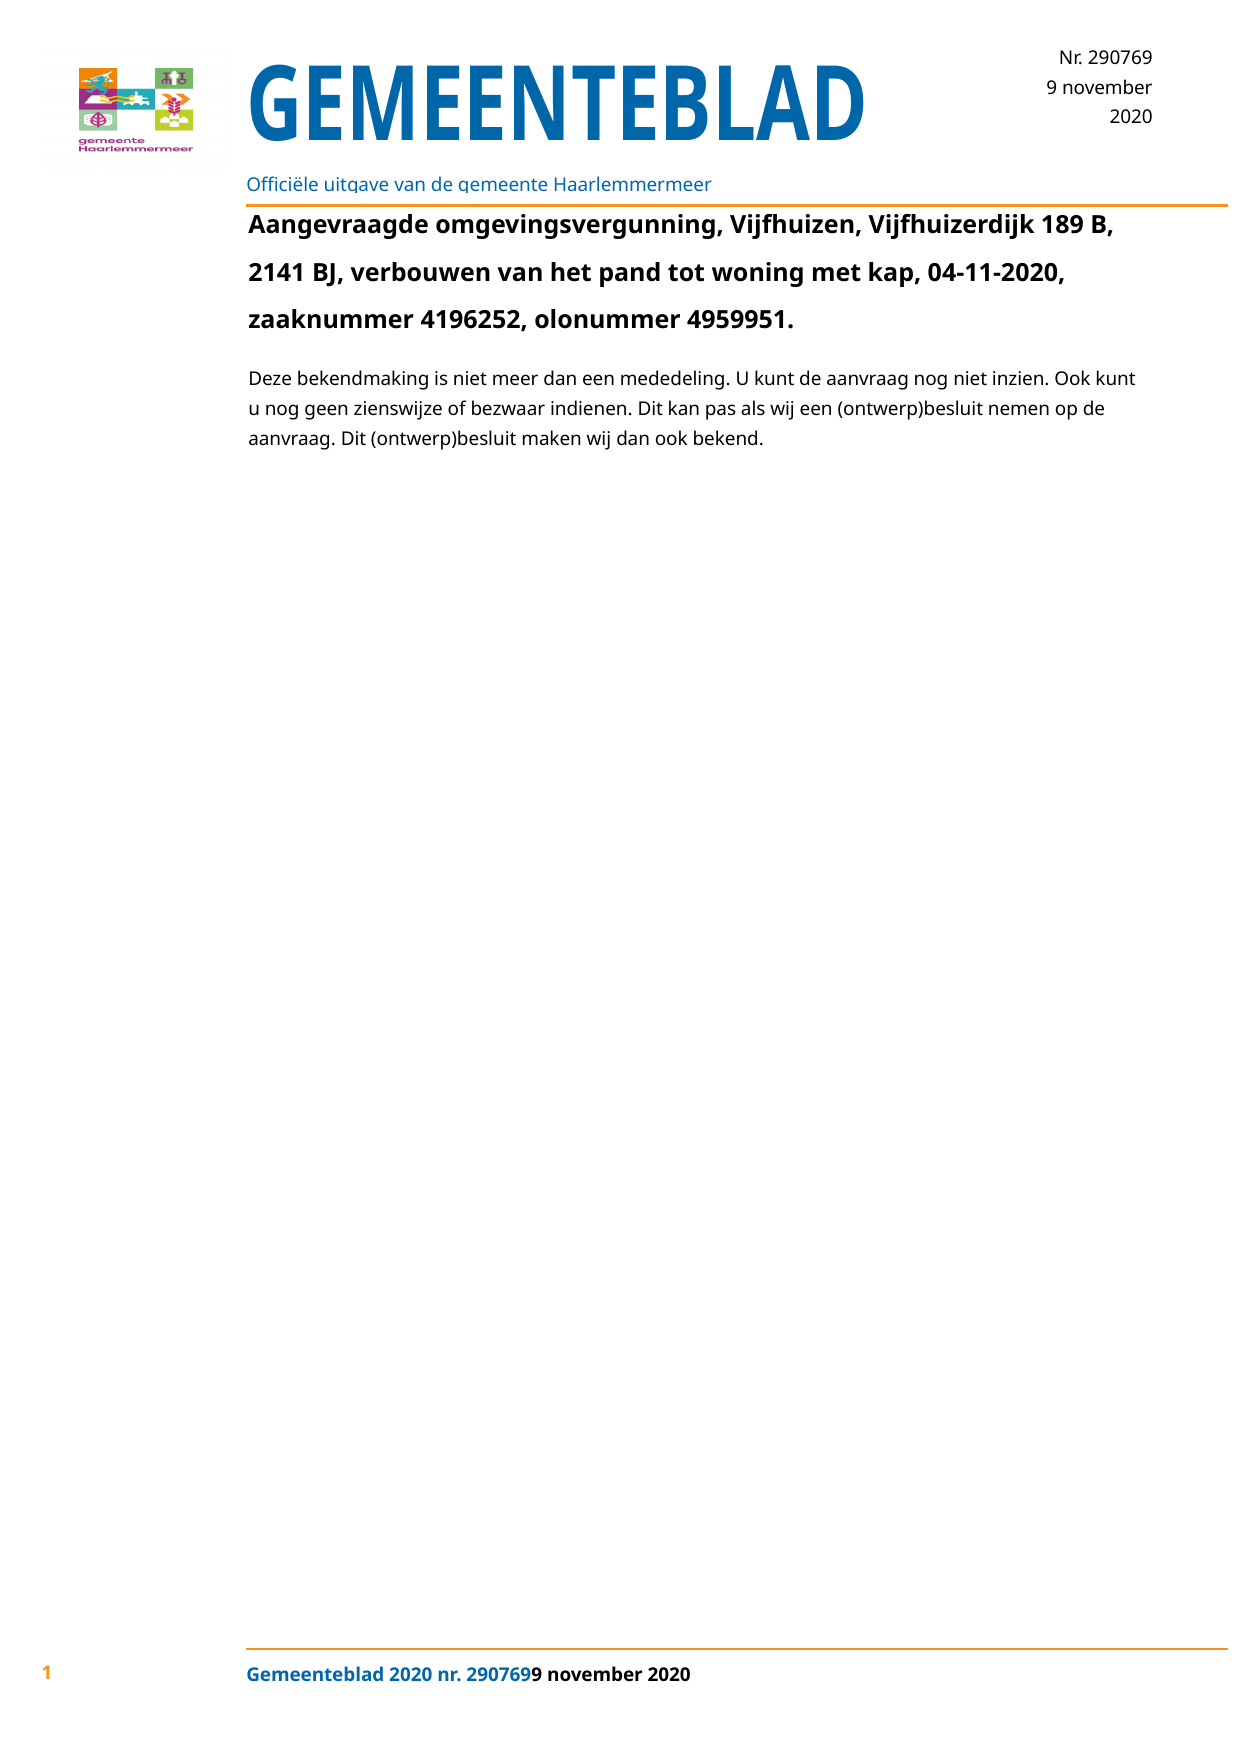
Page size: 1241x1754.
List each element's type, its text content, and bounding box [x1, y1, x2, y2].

text Deze bekendmaking is niet meer dan een mededeling. U kunt de aanvraag nog niet inzien. Ook kunt u nog geen zienswijze of bezwaar indienen. Dit kan pas als wij een (ontwerp)besluit nemen op de aanvraag. Dit (ontwerp)besluit maken wij dan ook bekend. [248, 366, 1152, 450]
picture [41, 47, 231, 172]
text Aangevraagde omgevingsvergunning, Vijfhuizen, Vijfhuizerdijk 189 B, 2141 BJ, verbouwen van het pand tot woning met kap, 04-11-2020, zaaknummer 4196252, olonummer 4959951. [248, 207, 1152, 336]
